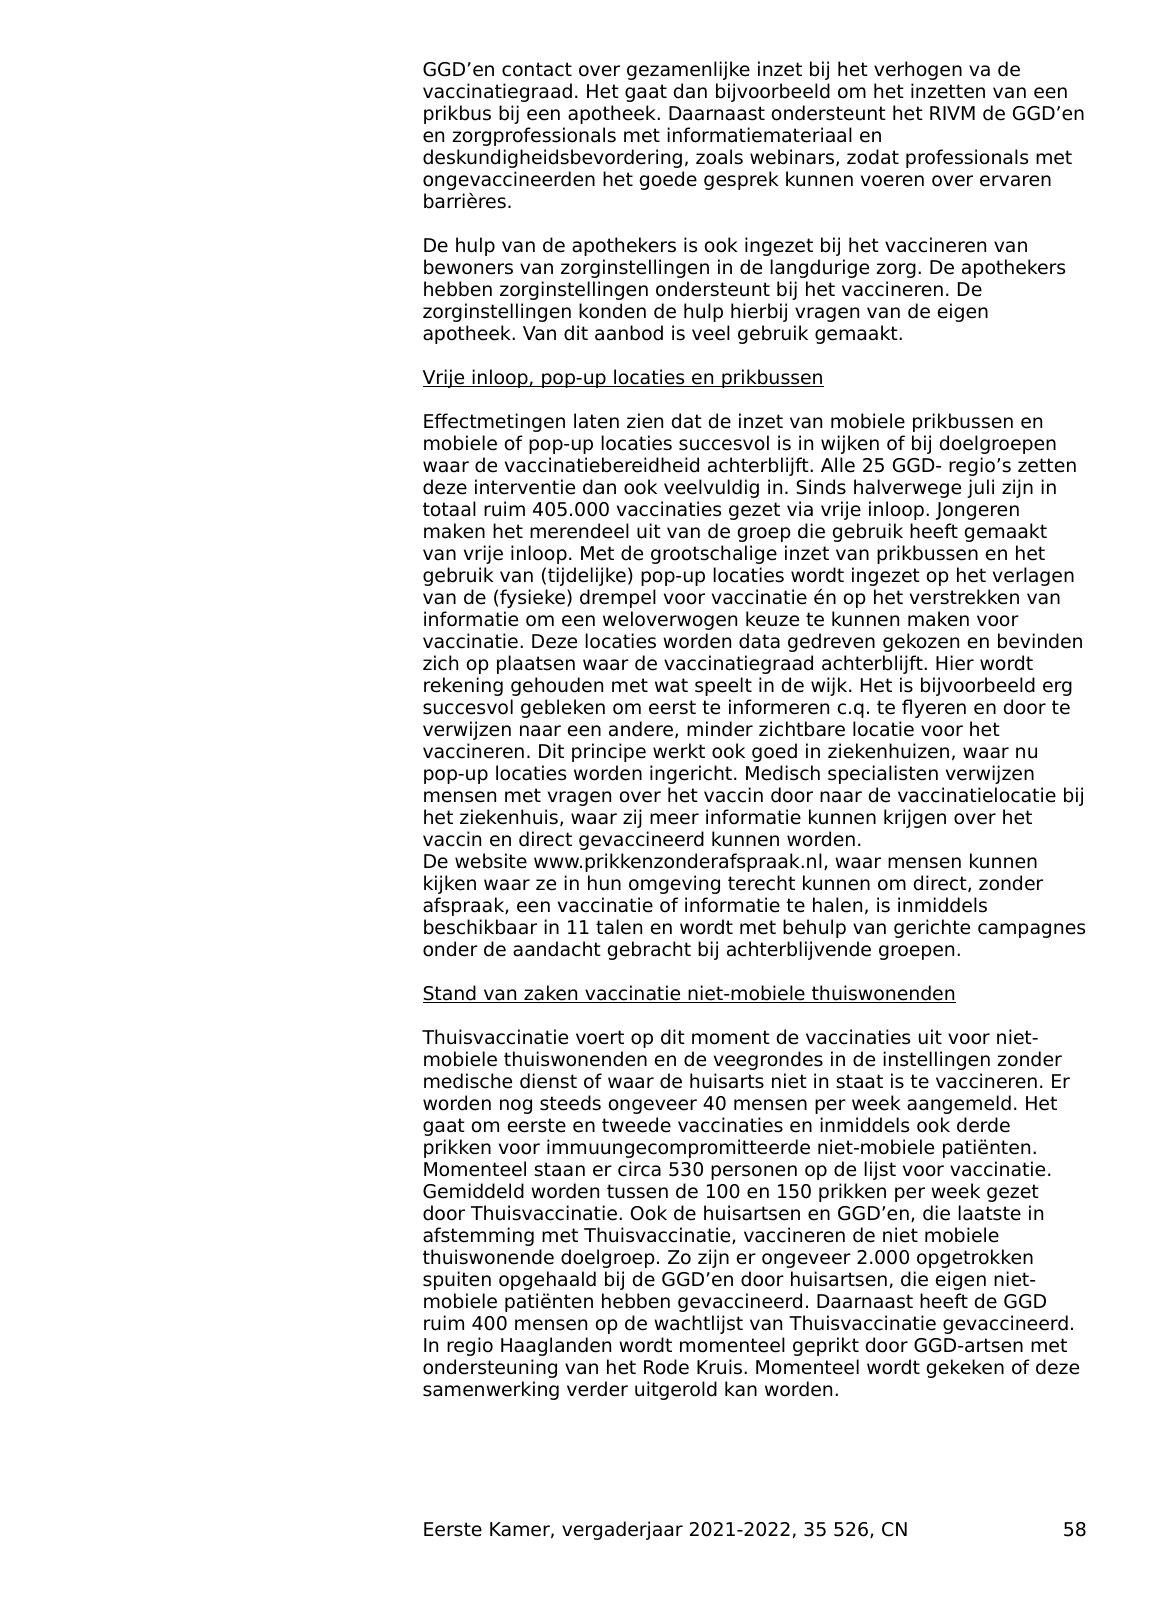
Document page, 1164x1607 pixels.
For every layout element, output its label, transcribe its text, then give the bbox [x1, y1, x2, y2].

subtitle Stand van zaken vaccinatie niet-mobiele thuiswonenden [422, 983, 1087, 1005]
text Effectmetingen laten zien dat de inzet van mobiele prikbussen en mobiele of pop-up locaties succesvol is in wijken of bij doelgroepen waar de vaccinatiebereidheid achterblijft. Alle 25 GGD- regio’s zetten deze interventie dan ook veelvuldig in. Sinds halverwege juli zijn in totaal ruim 405.000 vaccinaties gezet via vrije inloop. Jongeren maken het merendeel uit van de groep die gebruik heeft gemaakt van vrije inloop. Met de grootschalige inzet van prikbussen en het gebruik van (tijdelijke) pop-up locaties wordt ingezet op het verlagen van de (fysieke) drempel voor vaccinatie én op het verstrekken van informatie om een weloverwogen keuze te kunnen maken voor vaccinatie. Deze locaties worden data gedreven gekozen en bevinden zich op plaatsen waar de vaccinatiegraad achterblijft. Hier wordt rekening gehouden met wat speelt in de wijk. Het is bijvoorbeeld erg succesvol gebleken om eerst te informeren c.q. te flyeren en door te verwijzen naar een andere, minder zichtbare locatie voor het vaccineren. Dit principe werkt ook goed in ziekenhuizen, waar nu pop-up locaties worden ingericht. Medisch specialisten verwijzen mensen met vragen over het vaccin door naar de vaccinatielocatie bij het ziekenhuis, waar zij meer informatie kunnen krijgen over het vaccin en direct gevaccineerd kunnen worden. [422, 411, 1087, 851]
text Thuisvaccinatie voert op dit moment de vaccinaties uit voor niet-mobiele thuiswonenden en de veegrondes in de instellingen zonder medische dienst of waar de huisarts niet in staat is te vaccineren. Er worden nog steeds ongeveer 40 mensen per week aangemeld. Het gaat om eerste en tweede vaccinaties en inmiddels ook derde prikken voor immuungecompromitteerde niet-mobiele patiënten. Momenteel staan er circa 530 personen op de lijst voor vaccinatie. Gemiddeld worden tussen de 100 en 150 prikken per week gezet door Thuisvaccinatie. Ook de huisartsen en GGD’en, die laatste in afstemming met Thuisvaccinatie, vaccineren de niet mobiele thuiswonende doelgroep. Zo zijn er ongeveer 2.000 opgetrokken spuiten opgehaald bij de GGD’en door huisartsen, die eigen niet-mobiele patiënten hebben gevaccineerd. Daarnaast heeft de GGD ruim 400 mensen op de wachtlijst van Thuisvaccinatie gevaccineerd. In regio Haaglanden wordt momenteel geprikt door GGD-artsen met ondersteuning van het Rode Kruis. Momenteel wordt gekeken of deze samenwerking verder uitgerold kan worden. [422, 1027, 1087, 1401]
text GGD’en contact over gezamenlijke inzet bij het verhogen va de vaccinatiegraad. Het gaat dan bijvoorbeeld om het inzetten van een prikbus bij een apotheek. Daarnaast ondersteunt het RIVM de GGD’en en zorgprofessionals met informatiemateriaal en deskundigheidsbevordering, zoals webinars, zodat professionals met ongevaccineerden het goede gesprek kunnen voeren over ervaren barrières. [422, 59, 1087, 213]
subtitle Vrije inloop, pop-up locaties en prikbussen [422, 367, 1087, 389]
text De website www.prikkenzonderafspraak.nl, waar mensen kunnen kijken waar ze in hun omgeving terecht kunnen om direct, zonder afspraak, een vaccinatie of informatie te halen, is inmiddels beschikbaar in 11 talen en wordt met behulp van gerichte campagnes onder de aandacht gebracht bij achterblijvende groepen. [422, 851, 1087, 961]
text De hulp van de apothekers is ook ingezet bij het vaccineren van bewoners van zorginstellingen in de langdurige zorg. De apothekers hebben zorginstellingen ondersteunt bij het vaccineren. De zorginstellingen konden de hulp hierbij vragen van de eigen apotheek. Van dit aanbod is veel gebruik gemaakt. [422, 235, 1087, 345]
